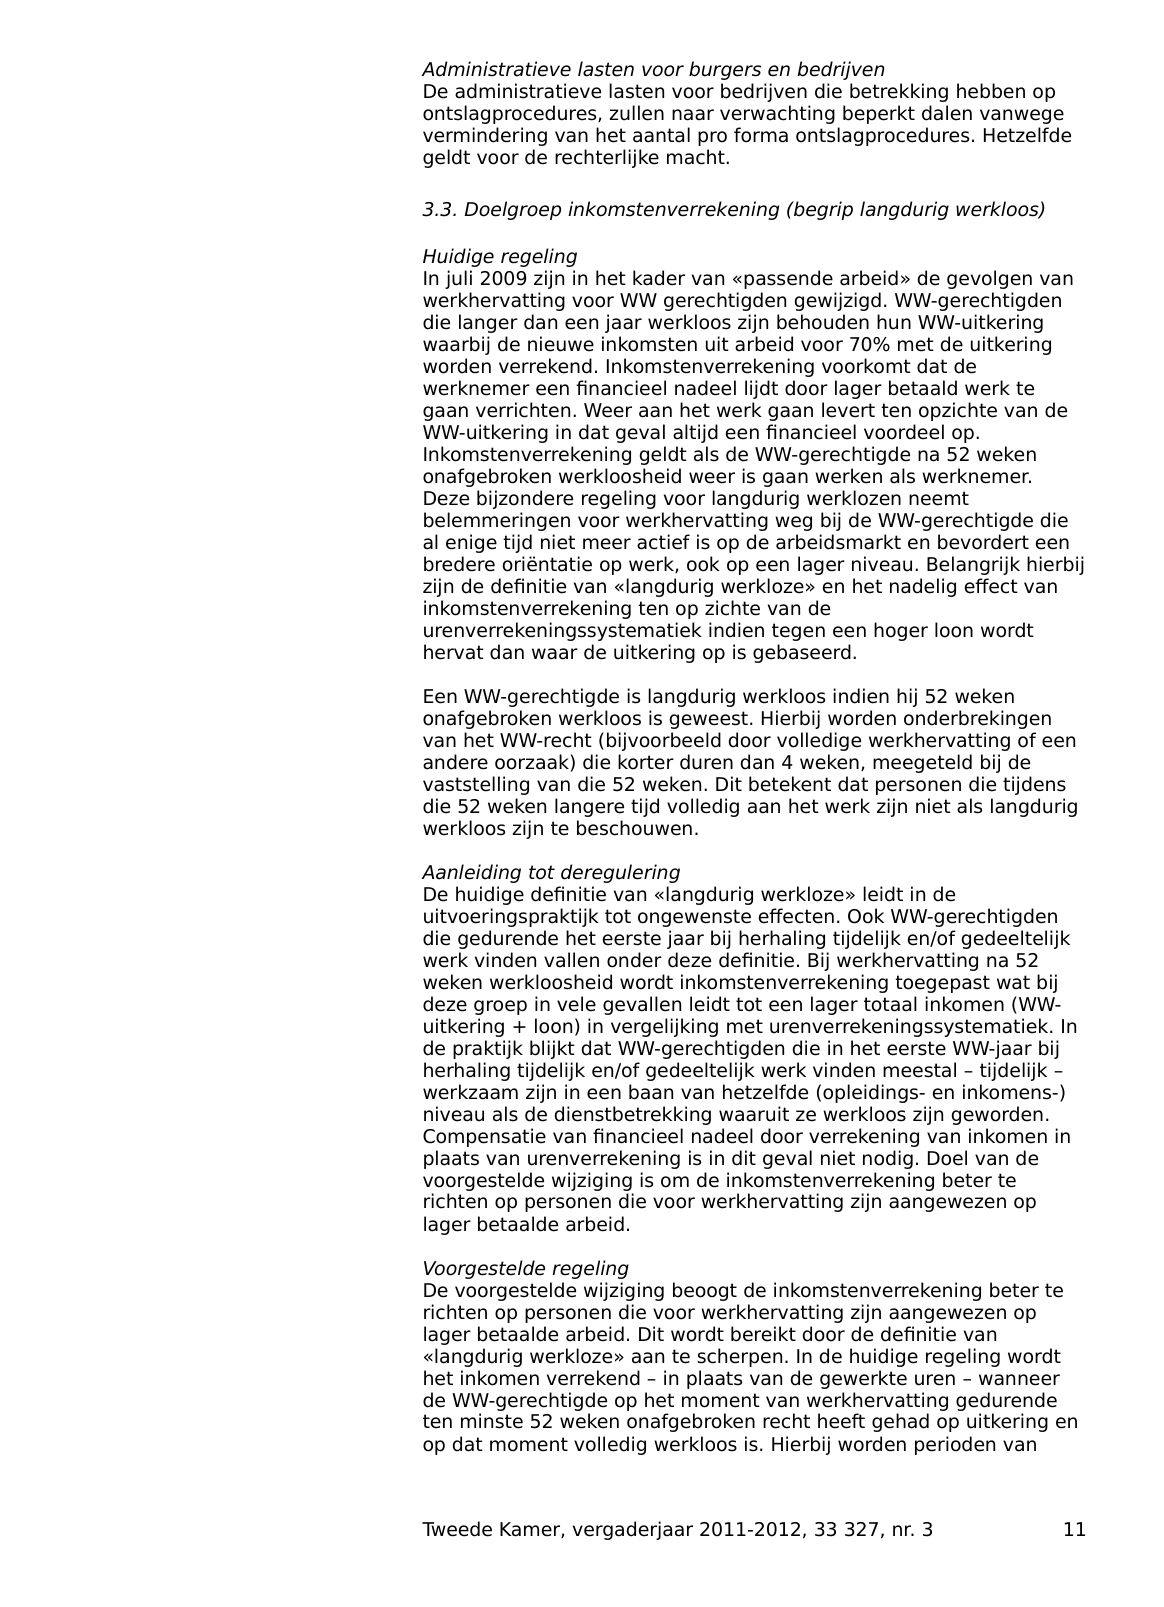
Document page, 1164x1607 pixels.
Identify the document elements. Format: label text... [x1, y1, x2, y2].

subtitle Voorgestelde regeling [422, 1258, 1087, 1279]
text De voorgestelde wijziging beoogt de inkomstenverrekening beter te richten op personen die voor werkhervatting zijn aangewezen op lager betaalde arbeid. Dit wordt bereikt door de definitie van «langdurig werkloze» aan te scherpen. In de huidige regeling wordt het inkomen verrekend – in plaats van de gewerkte uren – wanneer de WW-gerechtigde op het moment van werkhervatting gedurende ten minste 52 weken onafgebroken recht heeft gehad op uitkering en op dat moment volledig werkloos is. Hierbij worden perioden van [422, 1279, 1087, 1455]
text Een WW-gerechtigde is langdurig werkloos indien hij 52 weken onafgebroken werkloos is geweest. Hierbij worden onderbrekingen van het WW-recht (bijvoorbeeld door volledige werkhervatting of een andere oorzaak) die korter duren dan 4 weken, meegeteld bij de vaststelling van die 52 weken. Dit betekent dat personen die tijdens die 52 weken langere tijd volledig aan het werk zijn niet als langdurig werkloos zijn te beschouwen. [422, 686, 1087, 839]
subtitle Administratieve lasten voor burgers en bedrijven [422, 59, 1087, 81]
text De huidige definitie van «langdurig werkloze» leidt in de uitvoeringspraktijk tot ongewenste effecten. Ook WW-gerechtigden die gedurende het eerste jaar bij herhaling tijdelijk en/of gedeeltelijk werk vinden vallen onder deze definitie. Bij werkhervatting na 52 weken werkloosheid wordt inkomstenverrekening toegepast wat bij deze groep in vele gevallen leidt tot een lager totaal inkomen (WW-uitkering + loon) in vergelijking met urenverrekeningssystematiek. In de praktijk blijkt dat WW-gerechtigden die in het eerste WW-jaar bij herhaling tijdelijk en/of gedeeltelijk werk vinden meestal – tijdelijk – werkzaam zijn in een baan van hetzelfde (opleidings- en inkomens-) niveau als de dienstbetrekking waaruit ze werkloos zijn geworden. Compensatie van financieel nadeel door verrekening van inkomen in plaats van urenverrekening is in dit geval niet nodig. Doel van de voorgestelde wijziging is om de inkomstenverrekening beter te richten op personen die voor werkhervatting zijn aangewezen op lager betaalde arbeid. [422, 884, 1087, 1235]
subtitle Huidige regeling [422, 246, 1087, 268]
subtitle Aanleiding tot deregulering [422, 862, 1087, 884]
text In juli 2009 zijn in het kader van «passende arbeid» de gevolgen van werkhervatting voor WW gerechtigden gewijzigd. WW-gerechtigden die langer dan een jaar werkloos zijn behouden hun WW-uitkering waarbij de nieuwe inkomsten uit arbeid voor 70% met de uitkering worden verrekend. Inkomstenverrekening voorkomt dat de werknemer een financieel nadeel lijdt door lager betaald werk te gaan verrichten. Weer aan het werk gaan levert ten opzichte van de WW-uitkering in dat geval altijd een financieel voordeel op. Inkomstenverrekening geldt als de WW-gerechtigde na 52 weken onafgebroken werkloosheid weer is gaan werken als werknemer. Deze bijzondere regeling voor langdurig werklozen neemt belemmeringen voor werkhervatting weg bij de WW-gerechtigde die al enige tijd niet meer actief is op de arbeidsmarkt en bevordert een bredere oriëntatie op werk, ook op een lager niveau. Belangrijk hierbij zijn de definitie van «langdurig werkloze» en het nadelig effect van inkomstenverrekening ten op zichte van de urenverrekeningssystematiek indien tegen een hoger loon wordt hervat dan waar de uitkering op is gebaseerd. [422, 268, 1087, 663]
subtitle 3.3. Doelgroep inkomstenverrekening (begrip langdurig werkloos) [422, 199, 1087, 221]
text De administratieve lasten voor bedrijven die betrekking hebben op ontslagprocedures, zullen naar verwachting beperkt dalen vanwege vermindering van het aantal pro forma ontslagprocedures. Hetzelfde geldt voor de rechterlijke macht. [422, 81, 1087, 169]
